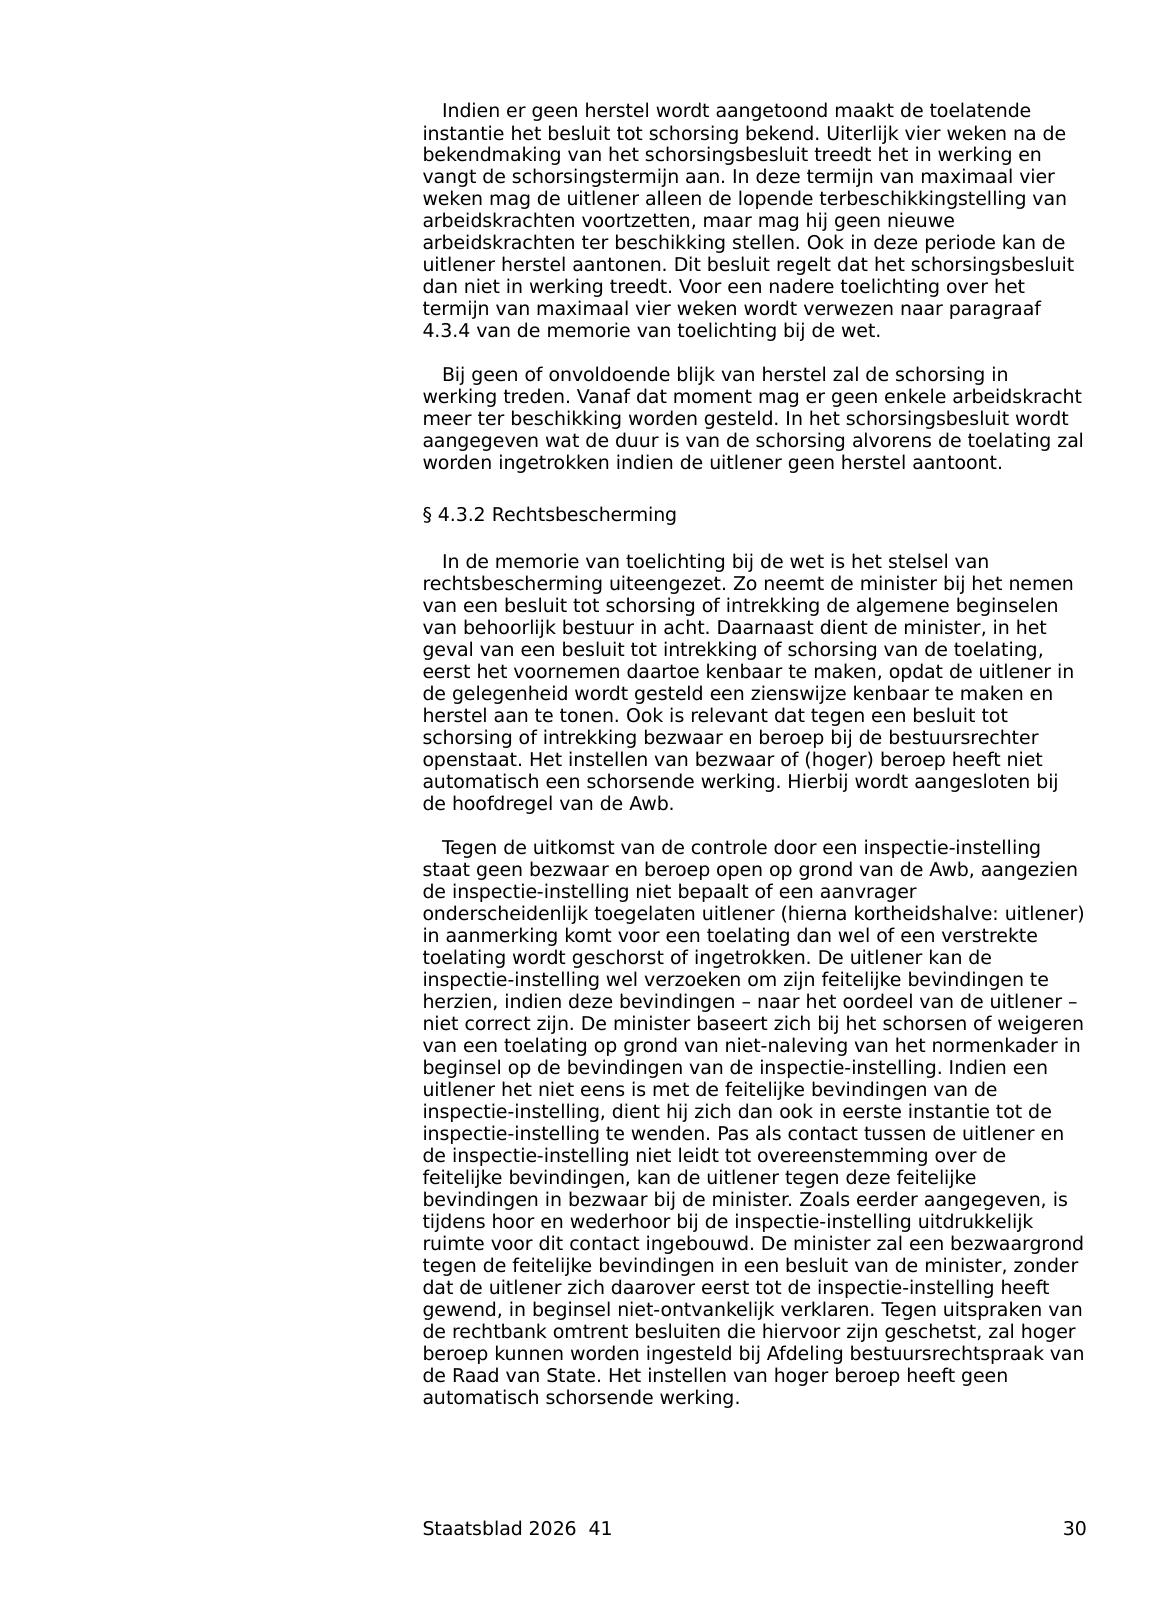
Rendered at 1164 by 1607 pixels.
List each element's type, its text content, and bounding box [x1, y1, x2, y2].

text Tegen de uitkomst van de controle door een inspectie-instelling staat geen bezwaar en beroep open op grond van de Awb, aangezien de inspectie-instelling niet bepaalt of een aanvrager onderscheidenlijk toegelaten uitlener (hierna kortheidshalve: uitlener) in aanmerking komt voor een toelating dan wel of een verstrekte toelating wordt geschorst of ingetrokken. De uitlener kan de inspectie-instelling wel verzoeken om zijn feitelijke bevindingen te herzien, indien deze bevindingen – naar het oordeel van de uitlener – niet correct zijn. De minister baseert zich bij het schorsen of weigeren van een toelating op grond van niet-naleving van het normenkader in beginsel op de bevindingen van de inspectie-instelling. Indien een uitlener het niet eens is met de feitelijke bevindingen van de inspectie-instelling, dient hij zich dan ook in eerste instantie tot de inspectie-instelling te wenden. Pas als contact tussen de uitlener en de inspectie-instelling niet leidt tot overeenstemming over de feitelijke bevindingen, kan de uitlener tegen deze feitelijke bevindingen in bezwaar bij de minister. Zoals eerder aangegeven, is tijdens hoor en wederhoor bij de inspectie-instelling uitdrukkelijk ruimte voor dit contact ingebouwd. De minister zal een bezwaargrond tegen de feitelijke bevindingen in een besluit van de minister, zonder dat de uitlener zich daarover eerst tot de inspectie-instelling heeft gewend, in beginsel niet-ontvankelijk verklaren. Tegen uitspraken van de rechtbank omtrent besluiten die hiervoor zijn geschetst, zal hoger beroep kunnen worden ingesteld bij Afdeling bestuursrechtspraak van de Raad van State. Het instellen van hoger beroep heeft geen automatisch schorsende werking. [422, 837, 1087, 1409]
text Indien er geen herstel wordt aangetoond maakt de toelatende instantie het besluit tot schorsing bekend. Uiterlijk vier weken na de bekendmaking van het schorsingsbesluit treedt het in werking en vangt de schorsingstermijn aan. In deze termijn van maximaal vier weken mag de uitlener alleen de lopende terbeschikkingstelling van arbeidskrachten voortzetten, maar mag hij geen nieuwe arbeidskrachten ter beschikking stellen. Ook in deze periode kan de uitlener herstel aantonen. Dit besluit regelt dat het schorsingsbesluit dan niet in werking treedt. Voor een nadere toelichting over het termijn van maximaal vier weken wordt verwezen naar paragraaf 4.3.4 van de memorie van toelichting bij de wet. [422, 100, 1087, 342]
text Bij geen of onvoldoende blijk van herstel zal de schorsing in werking treden. Vanaf dat moment mag er geen enkele arbeidskracht meer ter beschikking worden gesteld. In het schorsingsbesluit wordt aangegeven wat de duur is van de schorsing alvorens de toelating zal worden ingetrokken indien de uitlener geen herstel aantoont. [422, 364, 1087, 474]
text In de memorie van toelichting bij de wet is het stelsel van rechtsbescherming uiteengezet. Zo neemt de minister bij het nemen van een besluit tot schorsing of intrekking de algemene beginselen van behoorlijk bestuur in acht. Daarnaast dient de minister, in het geval van een besluit tot intrekking of schorsing van de toelating, eerst het voornemen daartoe kenbaar te maken, opdat de uitlener in de gelegenheid wordt gesteld een zienswijze kenbaar te maken en herstel aan te tonen. Ook is relevant dat tegen een besluit tot schorsing of intrekking bezwaar en beroep bij de bestuursrechter openstaat. Het instellen van bezwaar of (hoger) beroep heeft niet automatisch een schorsende werking. Hierbij wordt aangesloten bij de hoofdregel van de Awb. [422, 551, 1087, 815]
subtitle § 4.3.2 Rechtsbescherming [422, 504, 1087, 526]
